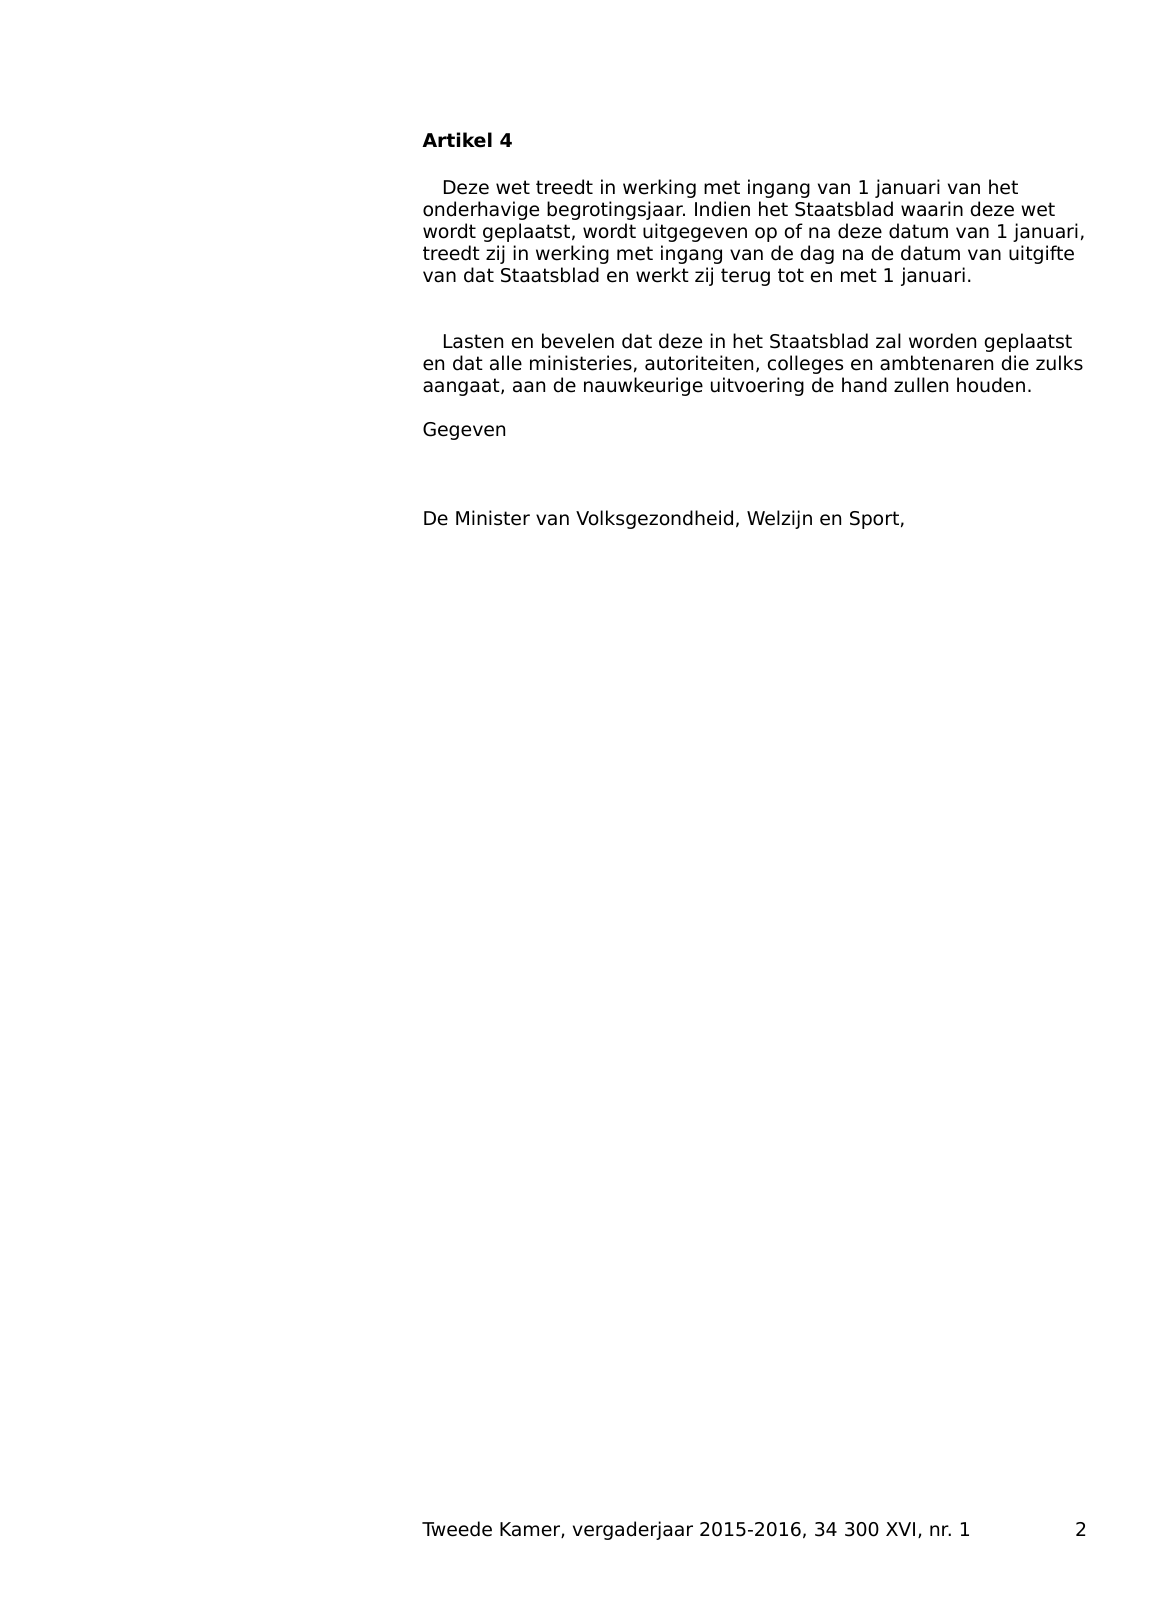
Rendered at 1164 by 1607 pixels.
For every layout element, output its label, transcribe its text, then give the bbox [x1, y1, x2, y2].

text Lasten en bevelen dat deze in het Staatsblad zal worden geplaatst en dat alle ministeries, autoriteiten, colleges en ambtenaren die zulks aangaat, aan de nauwkeurige uitvoering de hand zullen houden. [422, 331, 1087, 397]
text Deze wet treedt in werking met ingang van 1 januari van het onderhavige begrotingsjaar. Indien het Staatsblad waarin deze wet wordt geplaatst, wordt uitgegeven op of na deze datum van 1 januari, treedt zij in werking met ingang van de dag na de datum van uitgifte van dat Staatsblad en werkt zij terug tot en met 1 januari. [422, 177, 1087, 287]
text Gegeven [422, 419, 1087, 441]
subtitle Artikel 4 [422, 130, 1087, 152]
text De Minister van Volksgezondheid, Welzijn en Sport, [422, 508, 1087, 530]
